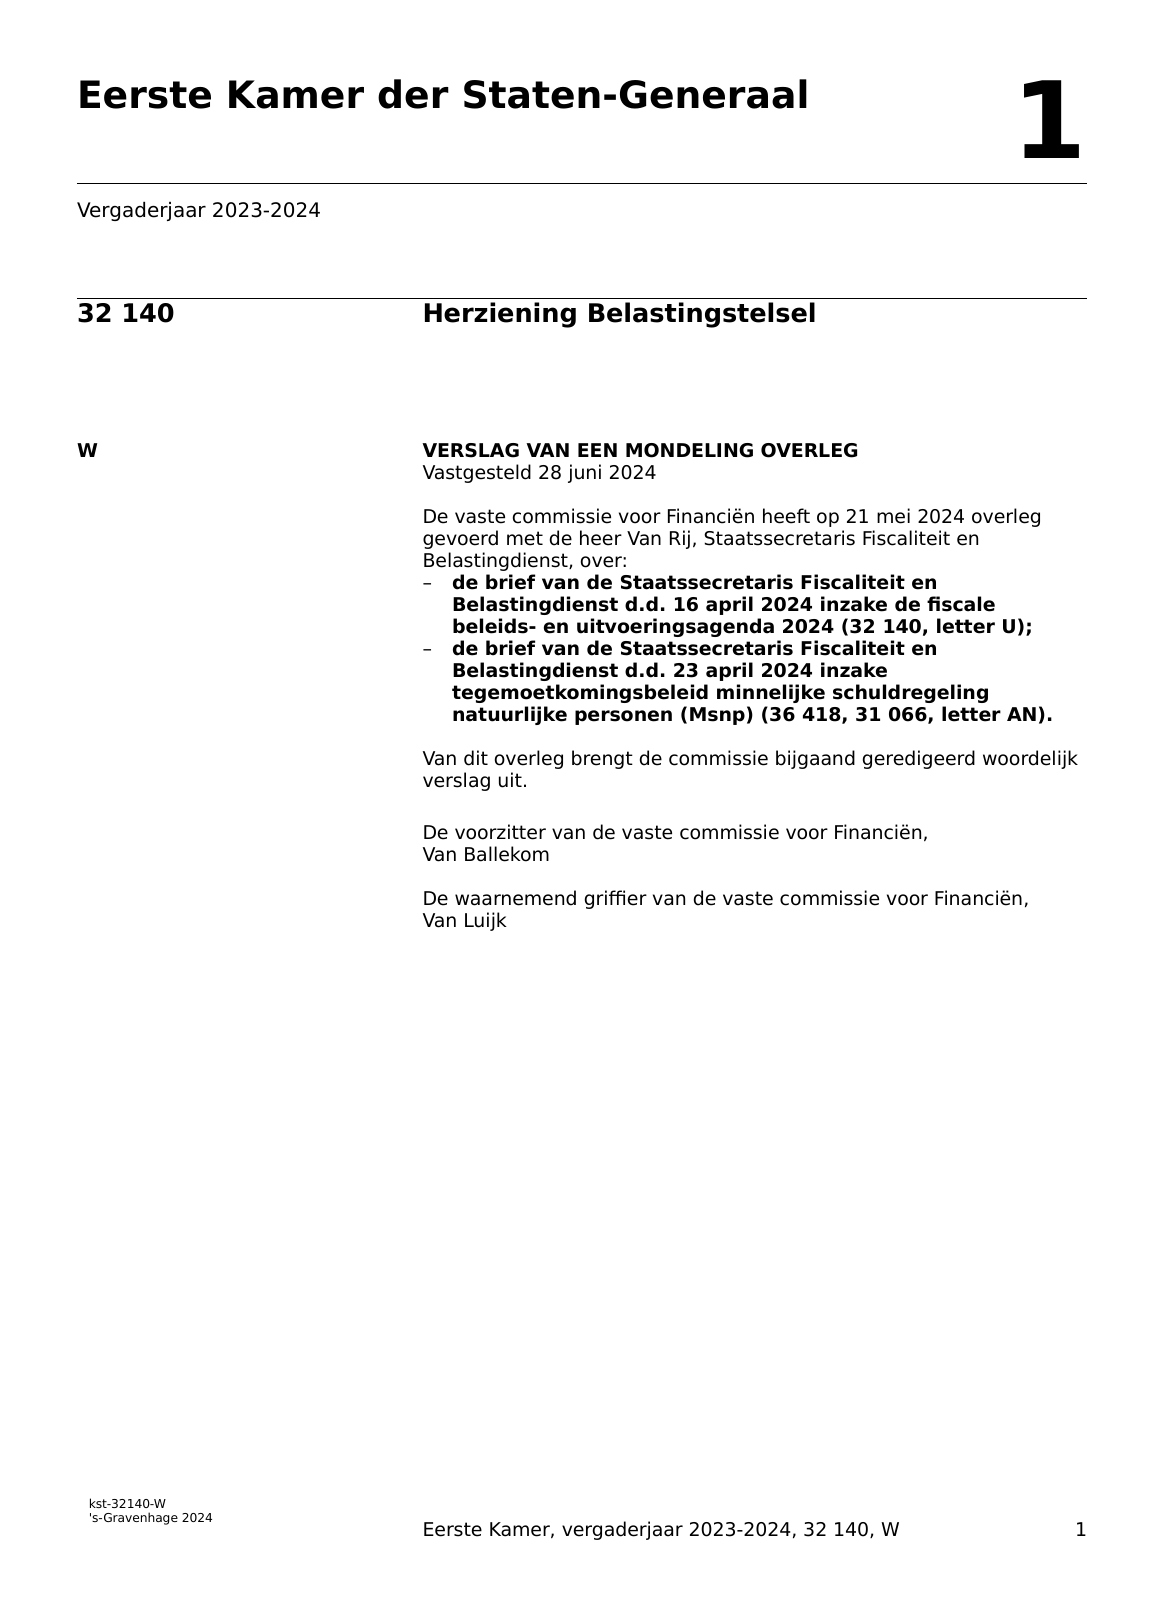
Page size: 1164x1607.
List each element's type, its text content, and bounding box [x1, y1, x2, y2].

text Van dit overleg brengt de commissie bijgaand geredigeerd woordelijk verslag uit. [422, 748, 1087, 792]
text 's-Gravenhage 2024 [88, 1511, 323, 1525]
subtitle 32 140 Herziening Belastingstelsel [77, 299, 1087, 329]
text De vaste commissie voor Financiën heeft op 21 mei 2024 overleg gevoerd met de heer Van Rij, Staatssecretaris Fiscaliteit en Belastingdienst, over: [422, 506, 1087, 572]
text kst-32140-W [88, 1497, 323, 1511]
text De voorzitter van de vaste commissie voor Financiën, Van Ballekom [422, 822, 1087, 866]
subtitle W VERSLAG VAN EEN MONDELING OVERLEG [77, 440, 1087, 462]
table_cell Vergaderjaar 2023-2024 [77, 184, 1087, 298]
text – de brief van de Staatssecretaris Fiscaliteit en Belastingdienst d.d. 23 april 2024 inzake tegemoetkomingsbeleid minnelijke schuldregeling natuurlijke personen (Msnp) (36 418, 31 066, letter AN). [422, 638, 1087, 726]
table_header 1 [886, 59, 1087, 183]
text Vastgesteld 28 juni 2024 [422, 462, 1087, 484]
table_header Eerste Kamer der Staten-Generaal [77, 59, 886, 183]
text – de brief van de Staatssecretaris Fiscaliteit en Belastingdienst d.d. 16 april 2024 inzake de fiscale beleids- en uitvoeringsagenda 2024 (32 140, letter U); [422, 572, 1087, 638]
text De waarnemend griffier van de vaste commissie voor Financiën, Van Luijk [422, 888, 1087, 932]
